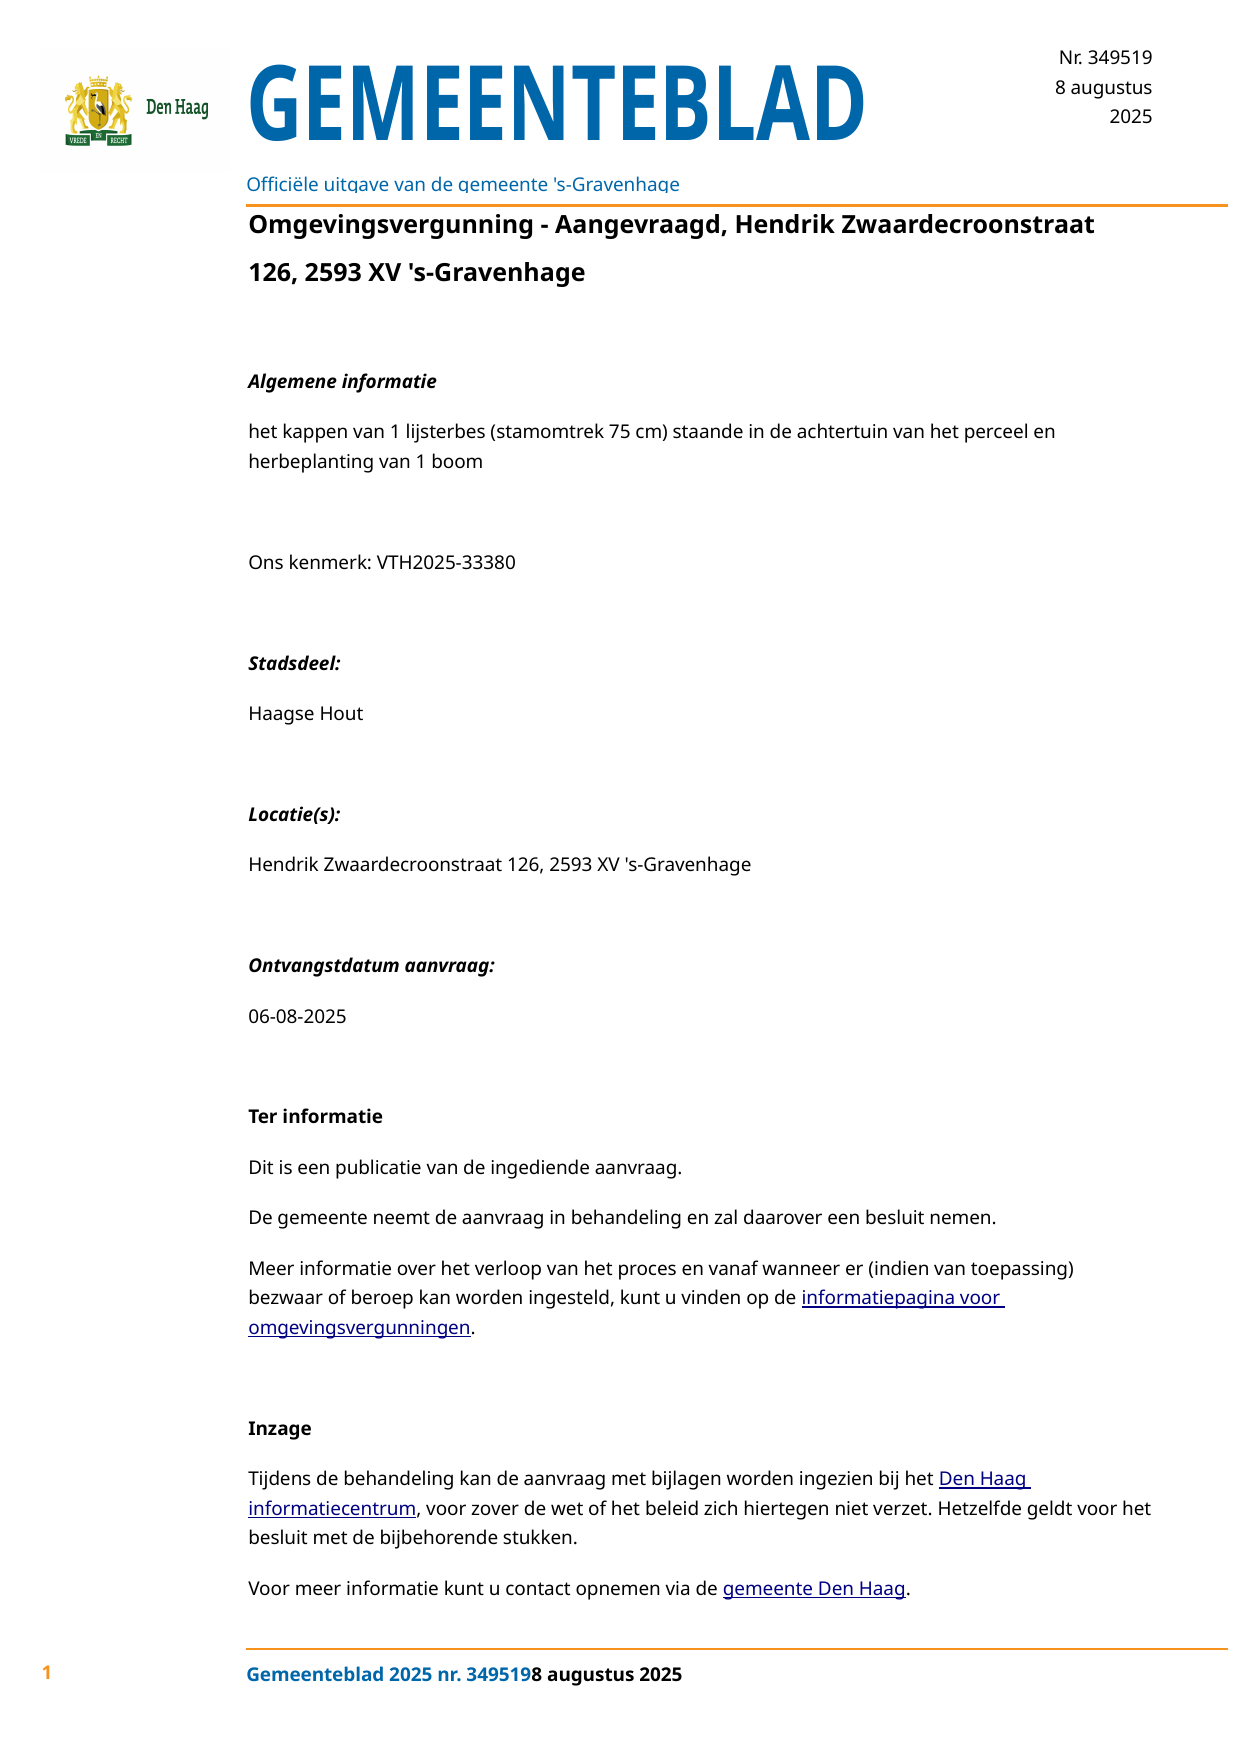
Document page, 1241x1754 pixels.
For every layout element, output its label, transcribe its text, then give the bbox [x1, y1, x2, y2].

text Haagse Hout [248, 700, 1152, 726]
text Ontvangstdatum aanvraag: [248, 952, 1152, 978]
text Stadsdeel: [248, 650, 1152, 676]
text Algemene informatie [248, 368, 1152, 394]
text Omgevingsvergunning - Aangevraagd, Hendrik Zwaardecroonstraat 126, 2593 XV 's-Gravenhage [248, 207, 1152, 288]
picture [41, 47, 231, 172]
text het kappen van 1 lijsterbes (stamomtrek 75 cm) staande in de achtertuin van het perceel en herbeplanting van 1 boom [248, 419, 1152, 474]
text De gemeente neemt de aanvraag in behandeling en zal daarover een besluit nemen. [248, 1204, 1152, 1230]
text Ter informatie [248, 1104, 1152, 1129]
text Inzage [248, 1415, 1152, 1441]
text Voor meer informatie kunt u contact opnemen via de gemeente Den Haag. [248, 1575, 1152, 1601]
text Ons kenmerk: VTH2025-33380 [248, 549, 1152, 575]
text Tijdens de behandeling kan de aanvraag met bijlagen worden ingezien bij het Den Haag informatiecentrum, voor zover de wet of het beleid zich hiertegen niet verzet. Hetzelfde geldt voor het besluit met de bijbehorende stukken. [248, 1465, 1152, 1550]
text 06-08-2025 [248, 1003, 1152, 1029]
text Hendrik Zwaardecroonstraat 126, 2593 XV 's-Gravenhage [248, 852, 1152, 877]
text Dit is een publicatie van de ingediende aanvraag. [248, 1154, 1152, 1180]
text Meer informatie over het verloop van het proces en vanaf wanneer er (indien van toepassing) bezwaar of beroep kan worden ingesteld, kunt u vinden op de informatiepagina voor omgevingsvergunningen. [248, 1255, 1152, 1340]
text Locatie(s): [248, 801, 1152, 827]
